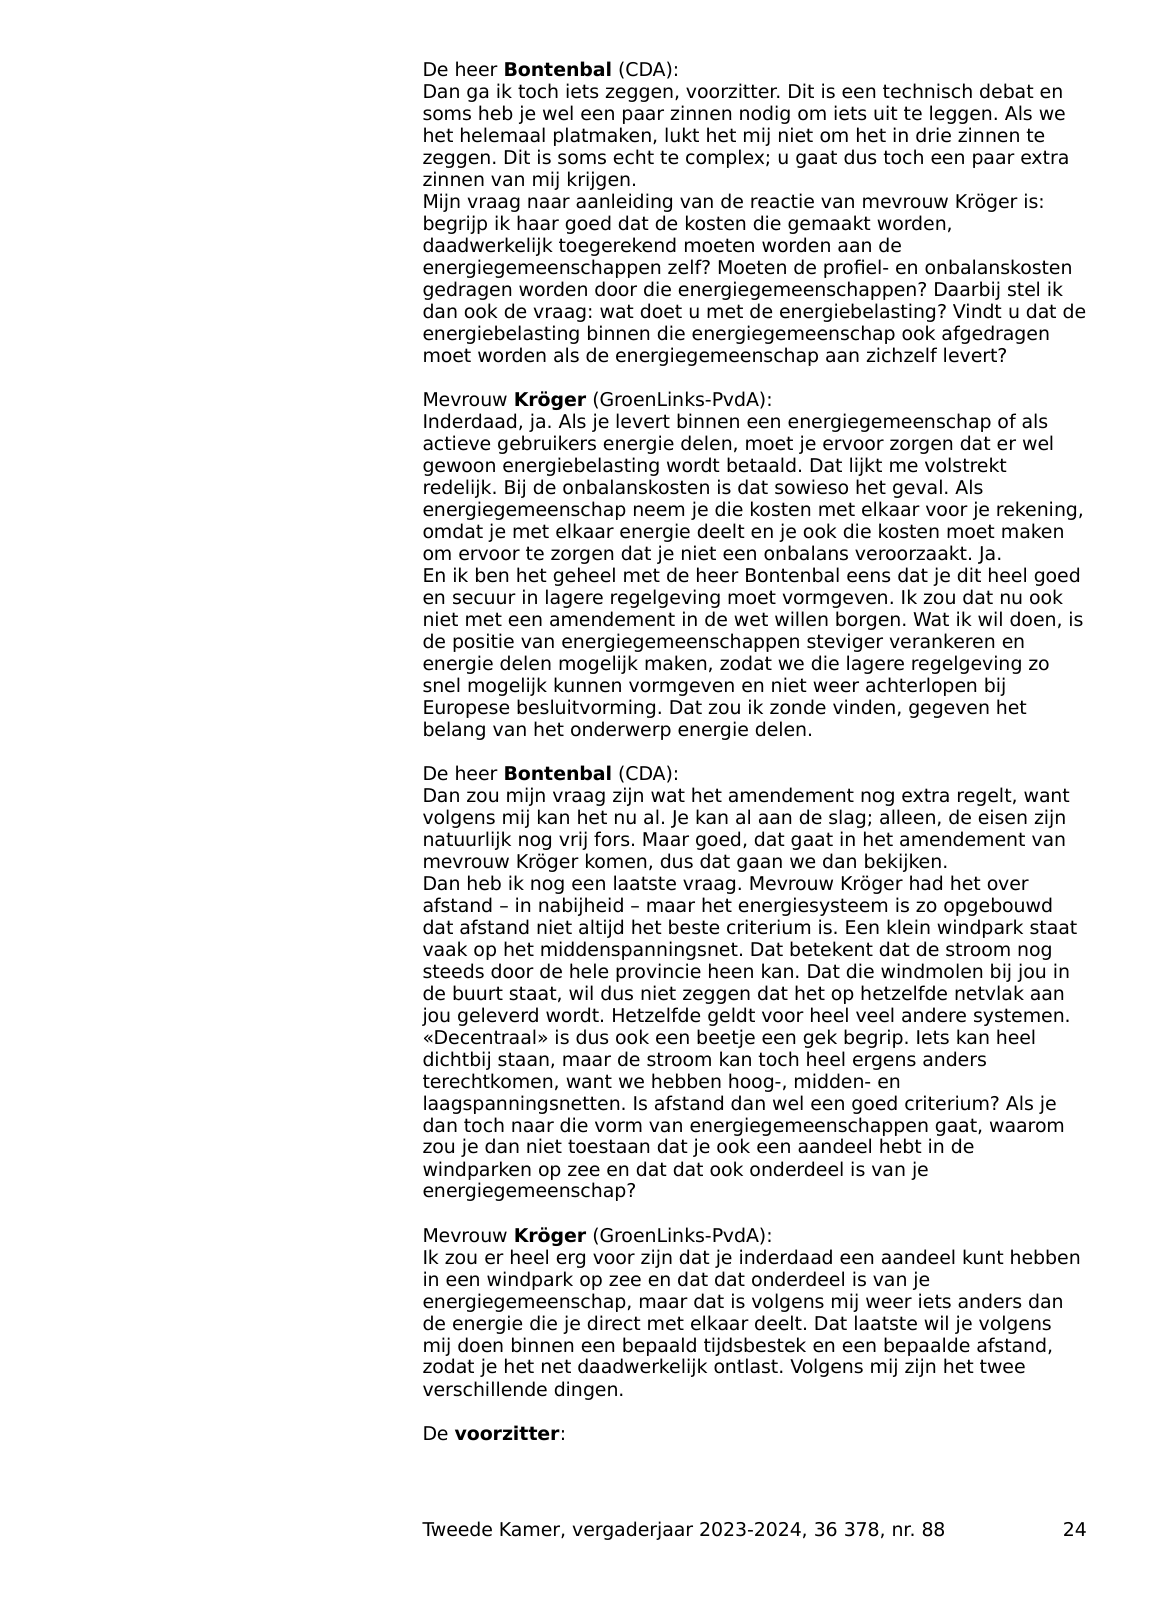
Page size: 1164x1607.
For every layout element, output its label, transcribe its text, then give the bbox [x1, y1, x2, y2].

text Dan ga ik toch iets zeggen, voorzitter. Dit is een technisch debat en soms heb je wel een paar zinnen nodig om iets uit te leggen. Als we het helemaal platmaken, lukt het mij niet om het in drie zinnen te zeggen. Dit is soms echt te complex; u gaat dus toch een paar extra zinnen van mij krijgen. [422, 81, 1087, 191]
text Mevrouw Kröger (GroenLinks-PvdA): [422, 389, 1087, 411]
text En ik ben het geheel met de heer Bontenbal eens dat je dit heel goed en secuur in lagere regelgeving moet vormgeven. Ik zou dat nu ook niet met een amendement in de wet willen borgen. Wat ik wil doen, is de positie van energiegemeenschappen steviger verankeren en energie delen mogelijk maken, zodat we die lagere regelgeving zo snel mogelijk kunnen vormgeven en niet weer achterlopen bij Europese besluitvorming. Dat zou ik zonde vinden, gegeven het belang van het onderwerp energie delen. [422, 565, 1087, 741]
text Inderdaad, ja. Als je levert binnen een energiegemeenschap of als actieve gebruikers energie delen, moet je ervoor zorgen dat er wel gewoon energiebelasting wordt betaald. Dat lijkt me volstrekt redelijk. Bij de onbalanskosten is dat sowieso het geval. Als energiegemeenschap neem je die kosten met elkaar voor je rekening, omdat je met elkaar energie deelt en je ook die kosten moet maken om ervoor te zorgen dat je niet een onbalans veroorzaakt. Ja. [422, 411, 1087, 565]
text De voorzitter: [422, 1423, 1087, 1444]
text Dan zou mijn vraag zijn wat het amendement nog extra regelt, want volgens mij kan het nu al. Je kan al aan de slag; alleen, de eisen zijn natuurlijk nog vrij fors. Maar goed, dat gaat in het amendement van mevrouw Kröger komen, dus dat gaan we dan bekijken. [422, 785, 1087, 873]
text De heer Bontenbal (CDA): [422, 59, 1087, 81]
text Ik zou er heel erg voor zijn dat je inderdaad een aandeel kunt hebben in een windpark op zee en dat dat onderdeel is van je energiegemeenschap, maar dat is volgens mij weer iets anders dan de energie die je direct met elkaar deelt. Dat laatste wil je volgens mij doen binnen een bepaald tijdsbestek en een bepaalde afstand, zodat je het net daadwerkelijk ontlast. Volgens mij zijn het twee verschillende dingen. [422, 1247, 1087, 1400]
text Mijn vraag naar aanleiding van de reactie van mevrouw Kröger is: begrijp ik haar goed dat de kosten die gemaakt worden, daadwerkelijk toegerekend moeten worden aan de energiegemeenschappen zelf? Moeten de profiel- en onbalanskosten gedragen worden door die energiegemeenschappen? Daarbij stel ik dan ook de vraag: wat doet u met de energiebelasting? Vindt u dat de energiebelasting binnen die energiegemeenschap ook afgedragen moet worden als de energiegemeenschap aan zichzelf levert? [422, 191, 1087, 367]
text Mevrouw Kröger (GroenLinks-PvdA): [422, 1224, 1087, 1247]
text De heer Bontenbal (CDA): [422, 763, 1087, 785]
text Dan heb ik nog een laatste vraag. Mevrouw Kröger had het over afstand – in nabijheid – maar het energiesysteem is zo opgebouwd dat afstand niet altijd het beste criterium is. Een klein windpark staat vaak op het middenspanningsnet. Dat betekent dat de stroom nog steeds door de hele provincie heen kan. Dat die windmolen bij jou in de buurt staat, wil dus niet zeggen dat het op hetzelfde netvlak aan jou geleverd wordt. Hetzelfde geldt voor heel veel andere systemen. «Decentraal» is dus ook een beetje een gek begrip. Iets kan heel dichtbij staan, maar de stroom kan toch heel ergens anders terechtkomen, want we hebben hoog-, midden- en laagspanningsnetten. Is afstand dan wel een goed criterium? Als je dan toch naar die vorm van energiegemeenschappen gaat, waarom zou je dan niet toestaan dat je ook een aandeel hebt in de windparken op zee en dat dat ook onderdeel is van je energiegemeenschap? [422, 873, 1087, 1202]
